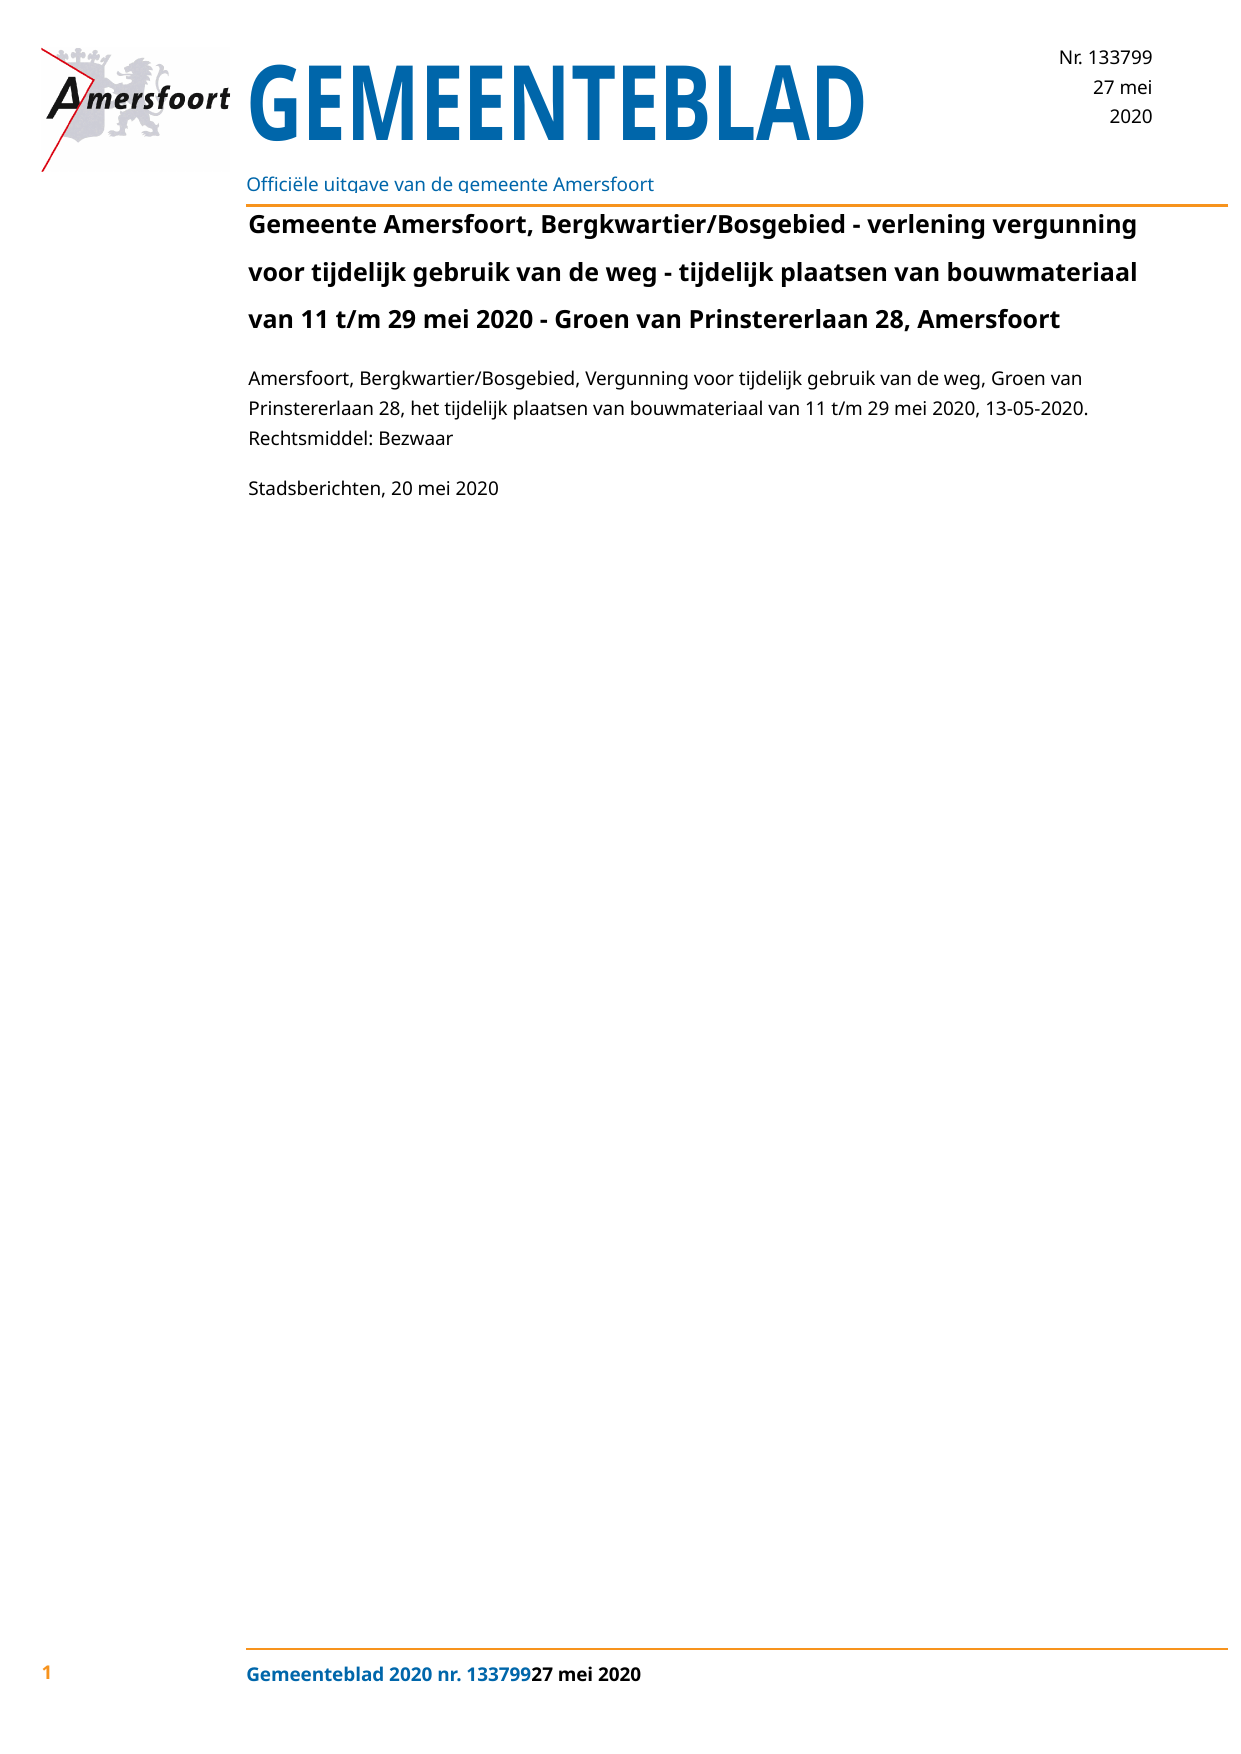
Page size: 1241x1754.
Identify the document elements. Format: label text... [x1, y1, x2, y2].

text Stadsberichten, 20 mei 2020 [248, 475, 1152, 501]
picture [41, 47, 231, 172]
text Amersfoort, Bergkwartier/Bosgebied, Vergunning voor tijdelijk gebruik van de weg, Groen van Prinstererlaan 28, het tijdelijk plaatsen van bouwmateriaal van 11 t/m 29 mei 2020, 13-05-2020. Rechtsmiddel: Bezwaar [248, 366, 1152, 450]
text Gemeente Amersfoort, Bergkwartier/Bosgebied - verlening vergunning voor tijdelijk gebruik van de weg - tijdelijk plaatsen van bouwmateriaal van 11 t/m 29 mei 2020 - Groen van Prinstererlaan 28, Amersfoort [248, 207, 1152, 336]
